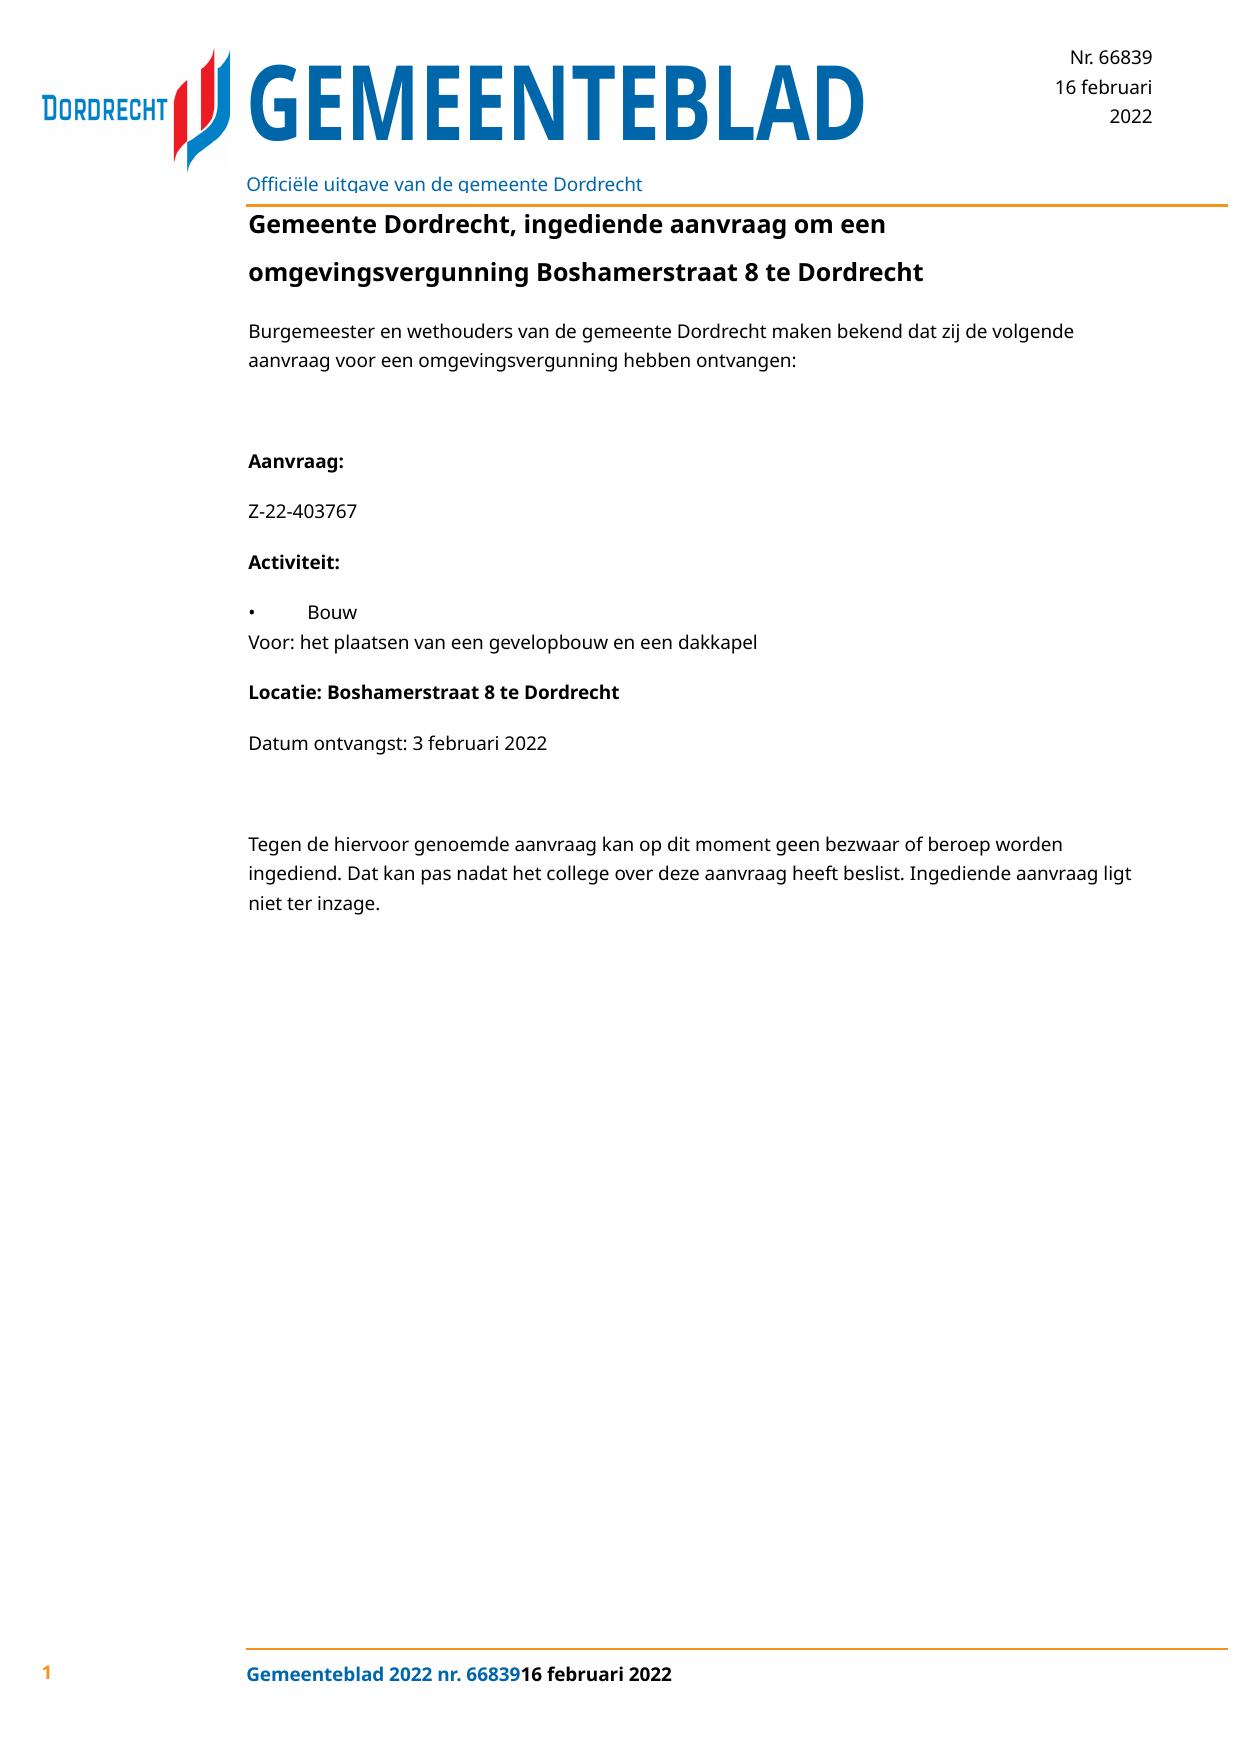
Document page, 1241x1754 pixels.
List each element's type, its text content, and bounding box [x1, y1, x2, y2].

text Aanvraag: [248, 448, 1152, 474]
text Locatie: Boshamerstraat 8 te Dordrecht [248, 679, 1152, 705]
text Z-22-403767 [248, 499, 1152, 524]
text Gemeente Dordrecht, ingediende aanvraag om een omgevingsvergunning Boshamerstraat 8 te Dordrecht [248, 207, 1152, 288]
text Tegen de hiervoor genoemde aanvraag kan op dit moment geen bezwaar of beroep worden ingediend. Dat kan pas nadat het college over deze aanvraag heeft beslist. Ingediende aanvraag ligt niet ter inzage. [248, 831, 1152, 916]
picture [41, 47, 231, 172]
text Voor: het plaatsen van een gevelopbouw en een dakkapel [248, 629, 1152, 655]
text Burgemeester en wethouders van de gemeente Dordrecht maken bekend dat zij de volgende aanvraag voor een omgevingsvergunning hebben ontvangen: [248, 318, 1152, 373]
list Bouw [248, 599, 1152, 625]
text Activiteit: [248, 549, 1152, 575]
text Datum ontvangst: 3 februari 2022 [248, 730, 1152, 756]
